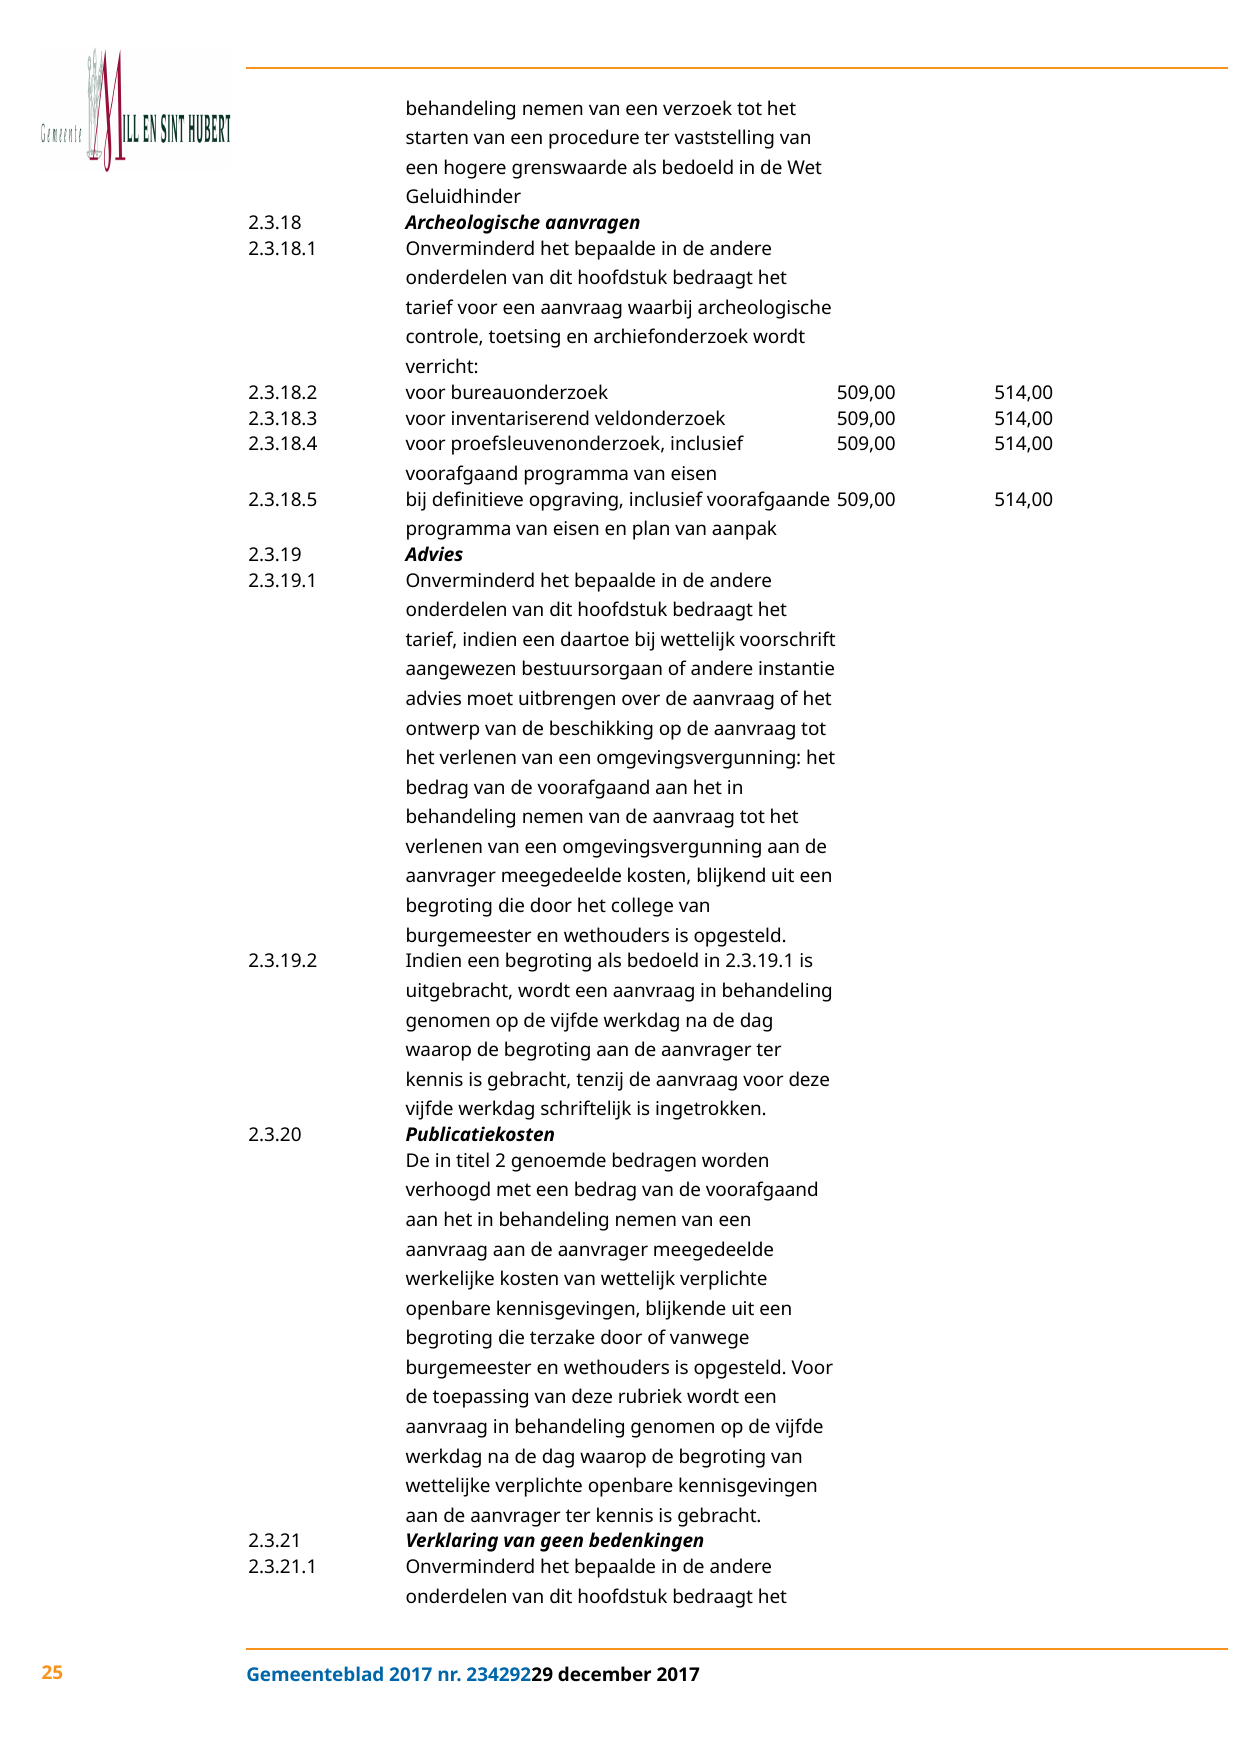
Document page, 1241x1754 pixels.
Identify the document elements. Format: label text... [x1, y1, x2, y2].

table_cell voor inventariserend veldonderzoek [405, 405, 837, 431]
table_cell 514,00 [994, 431, 1152, 486]
table_cell voor proefsleuvenonderzoek, inclusief voorafgaand programma van eisen [405, 431, 837, 486]
table_cell 509,00 [837, 431, 994, 486]
table_cell [248, 1147, 405, 1528]
table_cell 2.3.19.2 [248, 948, 405, 1121]
table_cell 2.3.21.1 [248, 1554, 405, 1609]
table_cell [994, 948, 1152, 1121]
table_cell [994, 1121, 1152, 1147]
table_cell 2.3.18.5 [248, 486, 405, 541]
table_cell 2.3.18.4 [248, 431, 405, 486]
table_cell [994, 1554, 1152, 1609]
table_cell 2.3.18.1 [248, 235, 405, 379]
table_cell [994, 95, 1152, 209]
table_cell 514,00 [994, 405, 1152, 431]
table_cell 514,00 [994, 486, 1152, 541]
table_cell [994, 235, 1152, 379]
table_cell [837, 95, 994, 209]
table_cell 2.3.18 [248, 209, 405, 235]
table_cell [837, 1554, 994, 1609]
table_cell 2.3.19.1 [248, 567, 405, 948]
table_cell bij definitieve opgraving, inclusief voorafgaande programma van eisen en plan van aanpak [405, 486, 837, 541]
table_cell 2.3.18.3 [248, 405, 405, 431]
table_cell [994, 541, 1152, 567]
table_cell [837, 1147, 994, 1528]
table_cell 2.3.18.2 [248, 379, 405, 405]
table_cell 509,00 [837, 405, 994, 431]
table_cell Publicatiekosten [405, 1121, 837, 1147]
table_cell 2.3.20 [248, 1121, 405, 1147]
table_cell voor bureauonderzoek [405, 379, 837, 405]
table_cell [994, 209, 1152, 235]
table_cell [994, 1528, 1152, 1553]
table_cell De in titel 2 genoemde bedragen worden verhoogd met een bedrag van de voorafgaand aan het in behandeling nemen van een aanvraag aan de aanvrager meegedeelde werkelijke kosten van wettelijk verplichte openbare kennisgevingen, blijkende uit een begroting die terzake door of vanwege burgemeester en wethouders is opgesteld. Voor de toepassing van deze rubriek wordt een aanvraag in behandeling genomen op de vijfde werkdag na de dag waarop de begroting van wettelijke verplichte openbare kennisgevingen aan de aanvrager ter kennis is gebracht. [405, 1147, 837, 1528]
table_cell [994, 567, 1152, 948]
table_cell Onverminderd het bepaalde in de andere onderdelen van dit hoofdstuk bedraagt het tarief, indien een daartoe bij wettelijk voorschrift aangewezen bestuursorgaan of andere instantie advies moet uitbrengen over de aanvraag of het ontwerp van de beschikking op de aanvraag tot het verlenen van een omgevingsvergunning: het bedrag van de voorafgaand aan het in behandeling nemen van de aanvraag tot het verlenen van een omgevingsvergunning aan de aanvrager meegedeelde kosten, blijkend uit een begroting die door het college van burgemeester en wethouders is opgesteld. [405, 567, 837, 948]
table_cell behandeling nemen van een verzoek tot het starten van een procedure ter vaststelling van een hogere grenswaarde als bedoeld in de Wet Geluidhinder [405, 95, 837, 209]
table_cell [248, 95, 405, 209]
table_cell Advies [405, 541, 837, 567]
table_cell [837, 948, 994, 1121]
table_cell 509,00 [837, 379, 994, 405]
table_cell [837, 209, 994, 235]
table_cell Onverminderd het bepaalde in de andere onderdelen van dit hoofdstuk bedraagt het [405, 1554, 837, 1609]
table_cell [994, 1147, 1152, 1528]
picture [41, 47, 231, 172]
table_cell 2.3.21 [248, 1528, 405, 1553]
table_cell 509,00 [837, 486, 994, 541]
table_cell Indien een begroting als bedoeld in 2.3.19.1 is uitgebracht, wordt een aanvraag in behandeling genomen op de vijfde werkdag na de dag waarop de begroting aan de aanvrager ter kennis is gebracht, tenzij de aanvraag voor deze vijfde werkdag schriftelijk is ingetrokken. [405, 948, 837, 1121]
table_cell 2.3.19 [248, 541, 405, 567]
table_cell [837, 1121, 994, 1147]
table_cell Onverminderd het bepaalde in de andere onderdelen van dit hoofdstuk bedraagt het tarief voor een aanvraag waarbij archeologische controle, toetsing en archiefonderzoek wordt verricht: [405, 235, 837, 379]
table_cell 514,00 [994, 379, 1152, 405]
table_cell Verklaring van geen bedenkingen [405, 1528, 837, 1553]
table_cell [837, 541, 994, 567]
table_cell [837, 567, 994, 948]
table_cell [837, 1528, 994, 1553]
table_cell Archeologische aanvragen [405, 209, 837, 235]
table_cell [837, 235, 994, 379]
